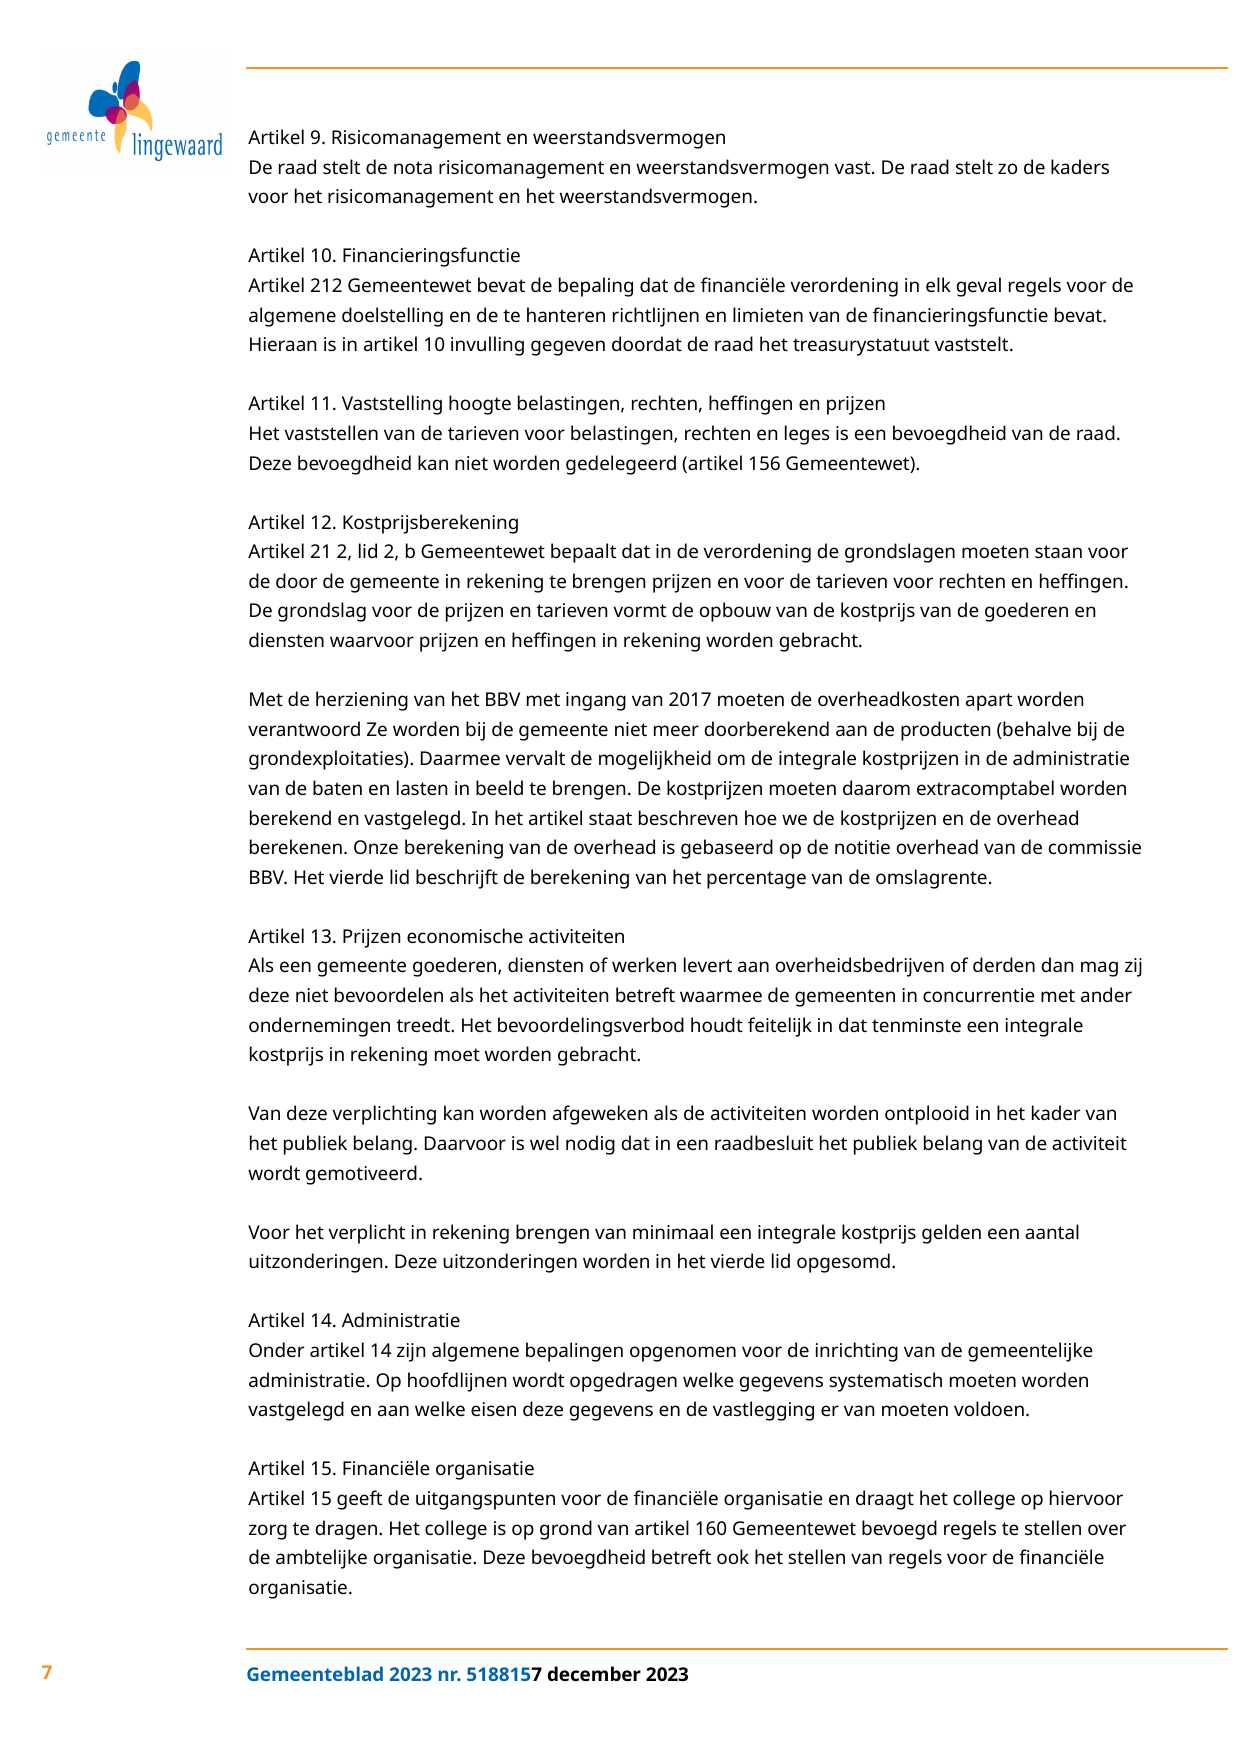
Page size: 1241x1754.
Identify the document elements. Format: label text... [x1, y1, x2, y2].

text Onder artikel 14 zijn algemene bepalingen opgenomen voor de inrichting van de gemeentelijke administratie. Op hoofdlijnen wordt opgedragen welke gegevens systematisch moeten worden vastgelegd en aan welke eisen deze gegevens en de vastlegging er van moeten voldoen. [248, 1337, 1152, 1422]
text Artikel 212 Gemeentewet bevat de bepaling dat de financiële verordening in elk geval regels voor de algemene doelstelling en de te hanteren richtlijnen en limieten van de financieringsfunctie bevat. Hieraan is in artikel 10 invulling gegeven doordat de raad het treasurystatuut vaststelt. [248, 272, 1152, 357]
text Artikel 9. Risicomanagement en weerstandsvermogen [248, 124, 1152, 150]
text Artikel 15. Financiële organisatie [248, 1456, 1152, 1481]
text Artikel 13. Prijzen economische activiteiten [248, 923, 1152, 949]
text Van deze verplichting kan worden afgeweken als de activiteiten worden ontplooid in het kader van het publiek belang. Daarvoor is wel nodig dat in een raadbesluit het publiek belang van de activiteit wordt gemotiveerd. [248, 1101, 1152, 1186]
text Artikel 12. Kostprijsberekening [248, 509, 1152, 535]
text Artikel 21 2, lid 2, b Gemeentewet bepaalt dat in de verordening de grondslagen moeten staan voor de door de gemeente in rekening te brengen prijzen en voor de tarieven voor rechten en heffingen. De grondslag voor de prijzen en tarieven vormt de opbouw van de kostprijs van de goederen en diensten waarvoor prijzen en heffingen in rekening worden gebracht. [248, 538, 1152, 653]
text Artikel 10. Financieringsfunctie [248, 243, 1152, 268]
text Het vaststellen van de tarieven voor belastingen, rechten en leges is een bevoegdheid van de raad. Deze bevoegdheid kan niet worden gedelegeerd (artikel 156 Gemeentewet). [248, 420, 1152, 476]
text Met de herziening van het BBV met ingang van 2017 moeten de overheadkosten apart worden verantwoord Ze worden bij de gemeente niet meer doorberekend aan de producten (behalve bij de grondexploitaties). Daarmee vervalt de mogelijkheid om de integrale kostprijzen in de administratie van de baten en lasten in beeld te brengen. De kostprijzen moeten daarom extracomptabel worden berekend en vastgelegd. In het artikel staat beschreven hoe we de kostprijzen en de overhead berekenen. Onze berekening van de overhead is gebaseerd op de notitie overhead van de commissie BBV. Het vierde lid beschrijft de berekening van het percentage van de omslagrente. [248, 686, 1152, 890]
text De raad stelt de nota risicomanagement en weerstandsvermogen vast. De raad stelt zo de kaders voor het risicomanagement en het weerstandsvermogen. [248, 154, 1152, 209]
picture [41, 47, 231, 172]
text Als een gemeente goederen, diensten of werken levert aan overheidsbedrijven of derden dan mag zij deze niet bevoordelen als het activiteiten betreft waarmee de gemeenten in concurrentie met ander ondernemingen treedt. Het bevoordelingsverbod houdt feitelijk in dat tenminste een integrale kostprijs in rekening moet worden gebracht. [248, 953, 1152, 1067]
text Artikel 14. Administratie [248, 1308, 1152, 1333]
text Artikel 11. Vaststelling hoogte belastingen, rechten, heffingen en prijzen [248, 391, 1152, 416]
text Voor het verplicht in rekening brengen van minimaal een integrale kostprijs gelden een aantal uitzonderingen. Deze uitzonderingen worden in het vierde lid opgesomd. [248, 1219, 1152, 1274]
text Artikel 15 geeft de uitgangspunten voor de financiële organisatie en draagt het college op hiervoor zorg te dragen. Het college is op grond van artikel 160 Gemeentewet bevoegd regels te stellen over de ambtelijke organisatie. Deze bevoegdheid betreft ook het stellen van regels voor de financiële organisatie. [248, 1485, 1152, 1600]
